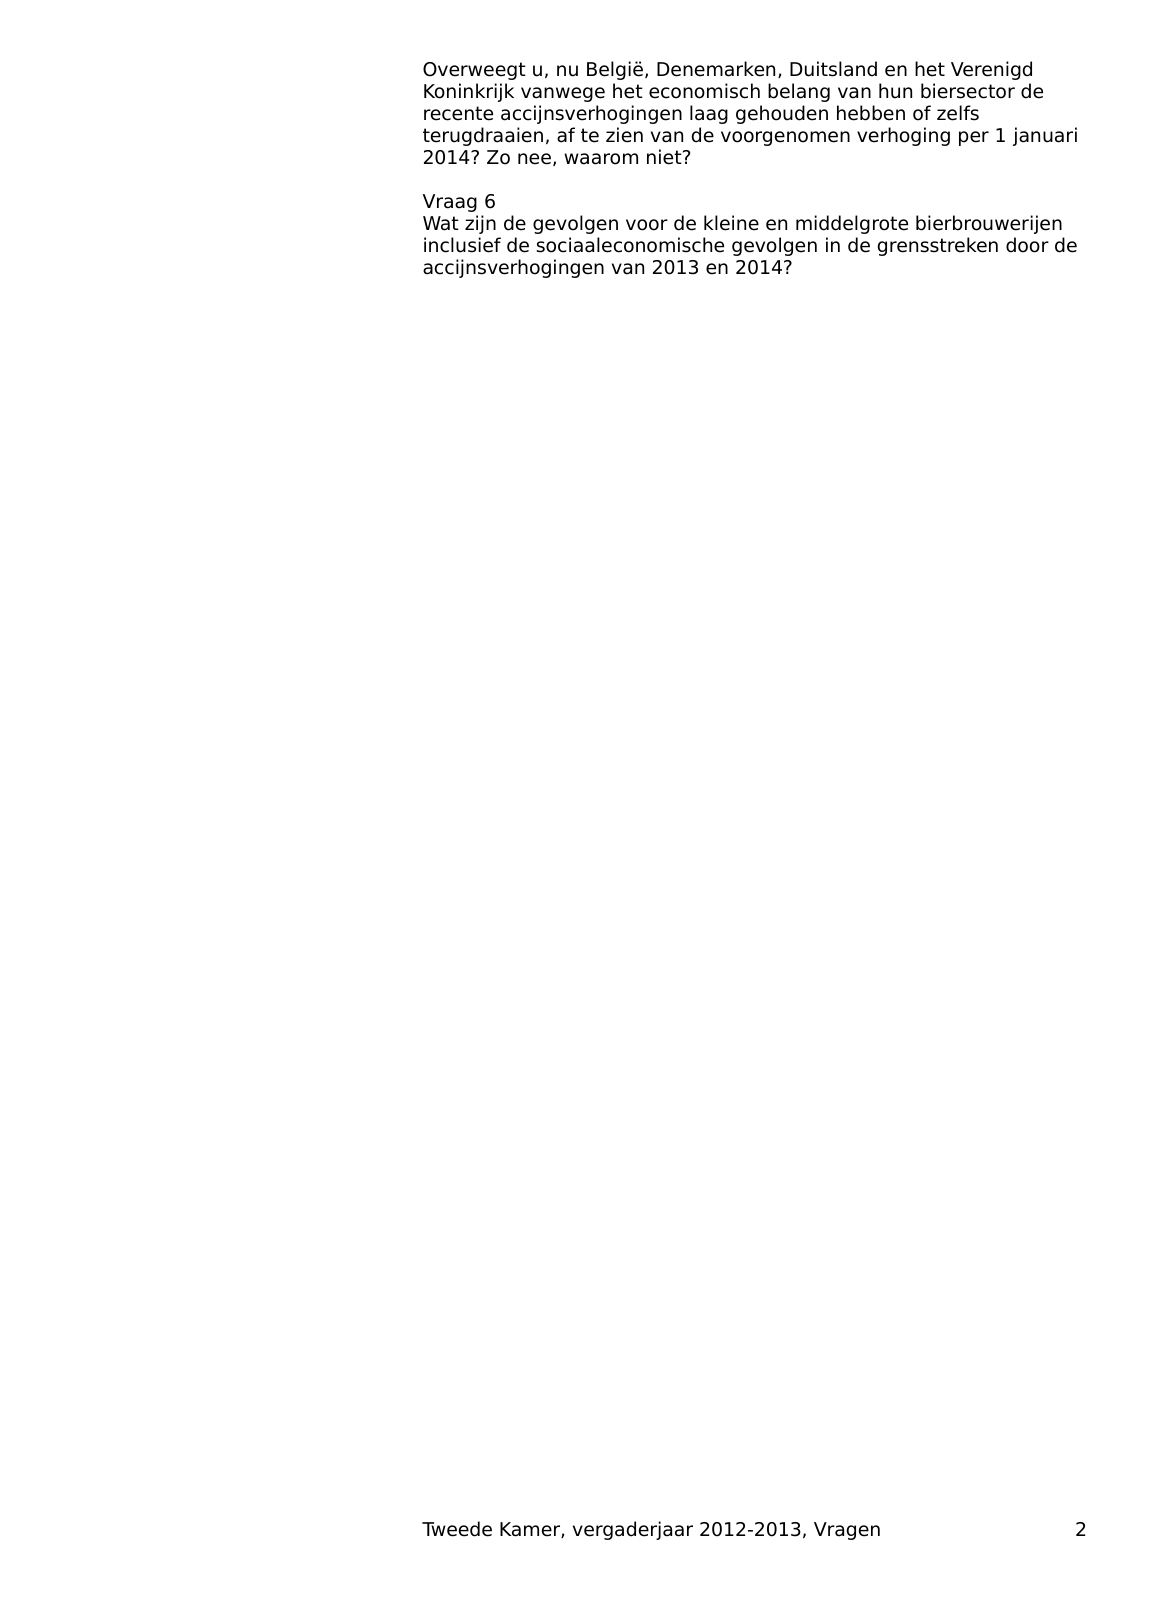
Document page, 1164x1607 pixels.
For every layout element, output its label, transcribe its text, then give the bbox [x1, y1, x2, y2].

text Vraag 6 [422, 191, 1087, 213]
text Overweegt u, nu België, Denemarken, Duitsland en het Verenigd Koninkrijk vanwege het economisch belang van hun biersector de recente accijnsverhogingen laag gehouden hebben of zelfs terugdraaien, af te zien van de voorgenomen verhoging per 1 januari 2014? Zo nee, waarom niet? [422, 59, 1087, 169]
text Wat zijn de gevolgen voor de kleine en middelgrote bierbrouwerijen inclusief de sociaaleconomische gevolgen in de grensstreken door de accijnsverhogingen van 2013 en 2014? [422, 213, 1087, 279]
